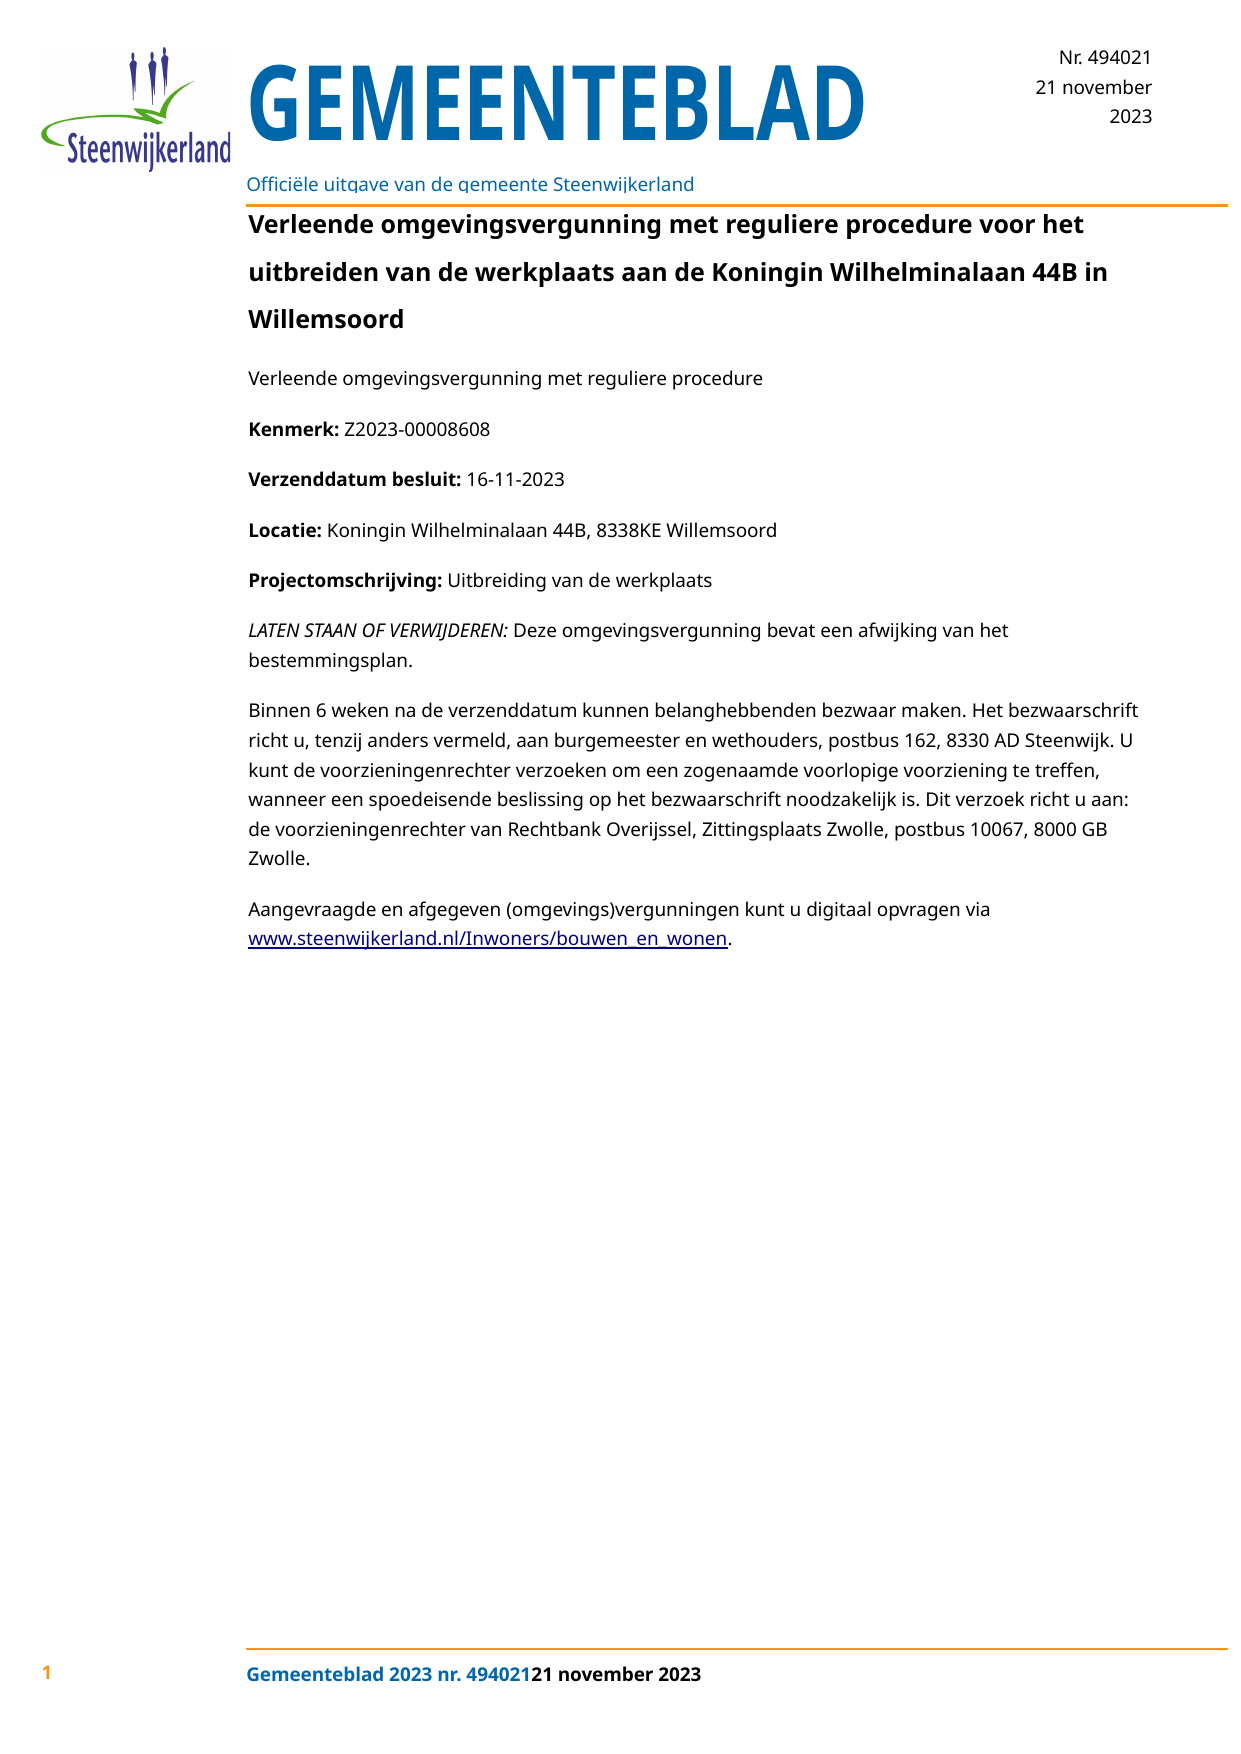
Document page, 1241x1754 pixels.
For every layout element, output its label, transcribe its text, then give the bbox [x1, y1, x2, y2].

text Binnen 6 weken na de verzenddatum kunnen belanghebbenden bezwaar maken. Het bezwaarschrift richt u, tenzij anders vermeld, aan burgemeester en wethouders, postbus 162, 8330 AD Steenwijk. U kunt de voorzieningenrechter verzoeken om een zogenaamde voorlopige voorziening te treffen, wanneer een spoedeisende beslissing op het bezwaarschrift noodzakelijk is. Dit verzoek richt u aan: de voorzieningenrechter van Rechtbank Overijssel, Zittingsplaats Zwolle, postbus 10067, 8000 GB Zwolle. [248, 698, 1152, 871]
text Projectomschrijving: Uitbreiding van de werkplaats [248, 567, 1152, 593]
text Verleende omgevingsvergunning met reguliere procedure [248, 366, 1152, 391]
text Locatie: Koningin Wilhelminalaan 44B, 8338KE Willemsoord [248, 517, 1152, 542]
text Aangevraagde en afgegeven (omgevings)vergunningen kunt u digitaal opvragen via www.steenwijkerland.nl/Inwoners/bouwen_en_wonen. [248, 896, 1152, 951]
text LATEN STAAN OF VERWIJDEREN: Deze omgevingsvergunning bevat een afwijking van het bestemmingsplan. [248, 618, 1152, 673]
text Verzenddatum besluit: 16-11-2023 [248, 466, 1152, 492]
picture [41, 47, 231, 172]
text Kenmerk: Z2023-00008608 [248, 416, 1152, 442]
text Verleende omgevingsvergunning met reguliere procedure voor het uitbreiden van de werkplaats aan de Koningin Wilhelminalaan 44B in Willemsoord [248, 207, 1152, 336]
